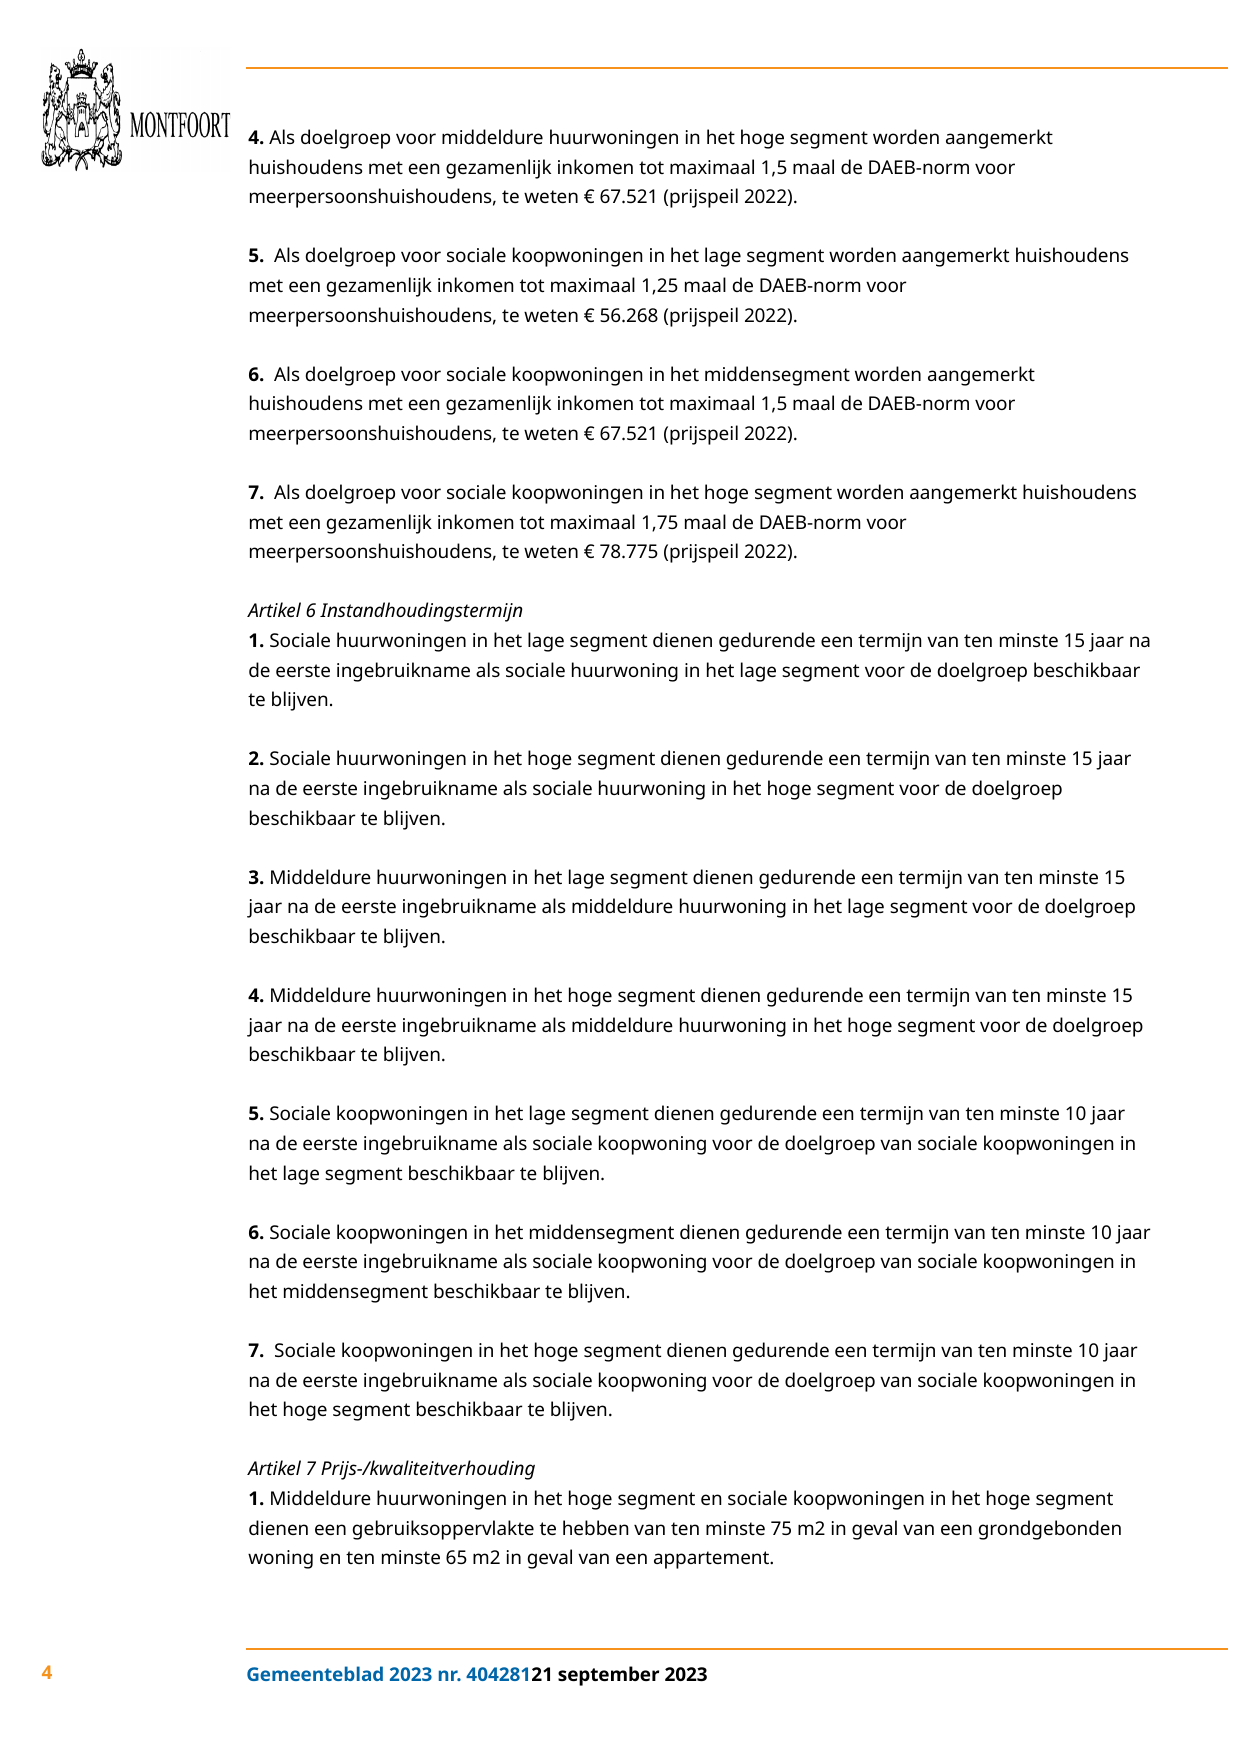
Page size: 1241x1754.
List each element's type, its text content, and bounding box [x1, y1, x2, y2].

picture [41, 47, 231, 172]
text 4. Als doelgroep voor middeldure huurwoningen in het hoge segment worden aangemerkt huishoudens met een gezamenlijk inkomen tot maximaal 1,5 maal de DAEB-norm voor meerpersoonshuishoudens, te weten € 67.521 (prijspeil 2022). [248, 124, 1152, 209]
text 4. Middeldure huurwoningen in het hoge segment dienen gedurende een termijn van ten minste 15 jaar na de eerste ingebruikname als middeldure huurwoning in het hoge segment voor de doelgroep beschikbaar te blijven. [248, 982, 1152, 1067]
text 5. Als doelgroep voor sociale koopwoningen in het lage segment worden aangemerkt huishoudens met een gezamenlijk inkomen tot maximaal 1,25 maal de DAEB-norm voor meerpersoonshuishoudens, te weten € 56.268 (prijspeil 2022). [248, 243, 1152, 328]
text 7. Als doelgroep voor sociale koopwoningen in het hoge segment worden aangemerkt huishoudens met een gezamenlijk inkomen tot maximaal 1,75 maal de DAEB-norm voor meerpersoonshuishoudens, te weten € 78.775 (prijspeil 2022). [248, 479, 1152, 564]
text Artikel 7 Prijs-/kwaliteitverhouding [248, 1456, 1152, 1481]
text 7. Sociale koopwoningen in het hoge segment dienen gedurende een termijn van ten minste 10 jaar na de eerste ingebruikname als sociale koopwoning voor de doelgroep van sociale koopwoningen in het hoge segment beschikbaar te blijven. [248, 1337, 1152, 1422]
text 6. Sociale koopwoningen in het middensegment dienen gedurende een termijn van ten minste 10 jaar na de eerste ingebruikname als sociale koopwoning voor de doelgroep van sociale koopwoningen in het middensegment beschikbaar te blijven. [248, 1219, 1152, 1304]
text 2. Sociale huurwoningen in het hoge segment dienen gedurende een termijn van ten minste 15 jaar na de eerste ingebruikname als sociale huurwoning in het hoge segment voor de doelgroep beschikbaar te blijven. [248, 746, 1152, 831]
text 3. Middeldure huurwoningen in het lage segment dienen gedurende een termijn van ten minste 15 jaar na de eerste ingebruikname als middeldure huurwoning in het lage segment voor de doelgroep beschikbaar te blijven. [248, 864, 1152, 949]
text Artikel 6 Instandhoudingstermijn [248, 598, 1152, 623]
text 1. Middeldure huurwoningen in het hoge segment en sociale koopwoningen in het hoge segment dienen een gebruiksoppervlakte te hebben van ten minste 75 m2 in geval van een grondgebonden woning en ten minste 65 m2 in geval van een appartement. [248, 1485, 1152, 1570]
text 6. Als doelgroep voor sociale koopwoningen in het middensegment worden aangemerkt huishoudens met een gezamenlijk inkomen tot maximaal 1,5 maal de DAEB-norm voor meerpersoonshuishoudens, te weten € 67.521 (prijspeil 2022). [248, 361, 1152, 446]
text 5. Sociale koopwoningen in het lage segment dienen gedurende een termijn van ten minste 10 jaar na de eerste ingebruikname als sociale koopwoning voor de doelgroep van sociale koopwoningen in het lage segment beschikbaar te blijven. [248, 1101, 1152, 1186]
text 1. Sociale huurwoningen in het lage segment dienen gedurende een termijn van ten minste 15 jaar na de eerste ingebruikname als sociale huurwoning in het lage segment voor de doelgroep beschikbaar te blijven. [248, 627, 1152, 712]
